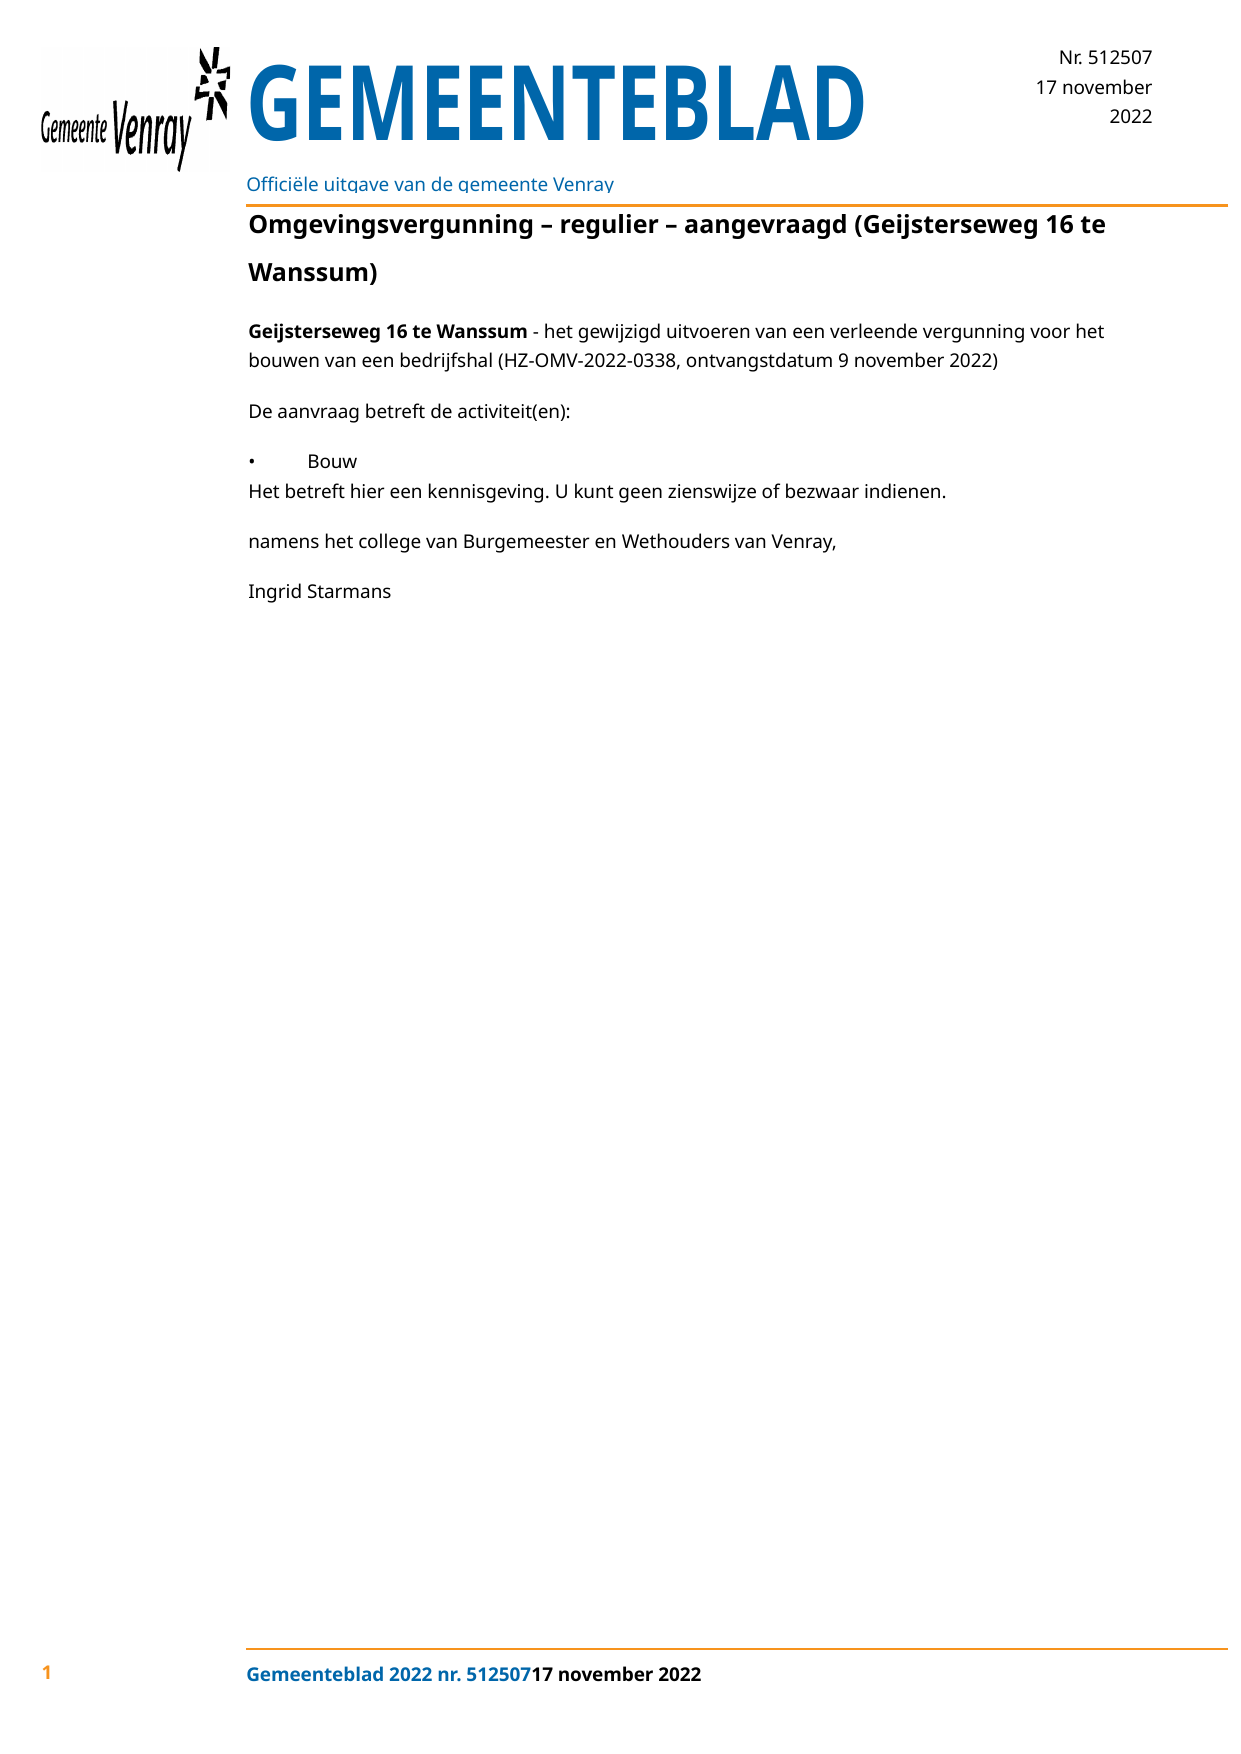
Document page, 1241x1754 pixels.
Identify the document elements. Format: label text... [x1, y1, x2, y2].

text De aanvraag betreft de activiteit(en): [248, 398, 1152, 424]
text Het betreft hier een kennisgeving. U kunt geen zienswijze of bezwaar indienen. [248, 478, 1152, 504]
text Ingrid Starmans [248, 579, 1152, 604]
text Omgevingsvergunning – regulier – aangevraagd (Geijsterseweg 16 te Wanssum) [248, 207, 1152, 288]
text namens het college van Burgemeester en Wethouders van Venray, [248, 528, 1152, 554]
text Geijsterseweg 16 te Wanssum - het gewijzigd uitvoeren van een verleende vergunning voor het bouwen van een bedrijfshal (HZ-OMV-2022-0338, ontvangstdatum 9 november 2022) [248, 318, 1152, 373]
picture [41, 47, 231, 172]
list Bouw [248, 448, 1152, 474]
